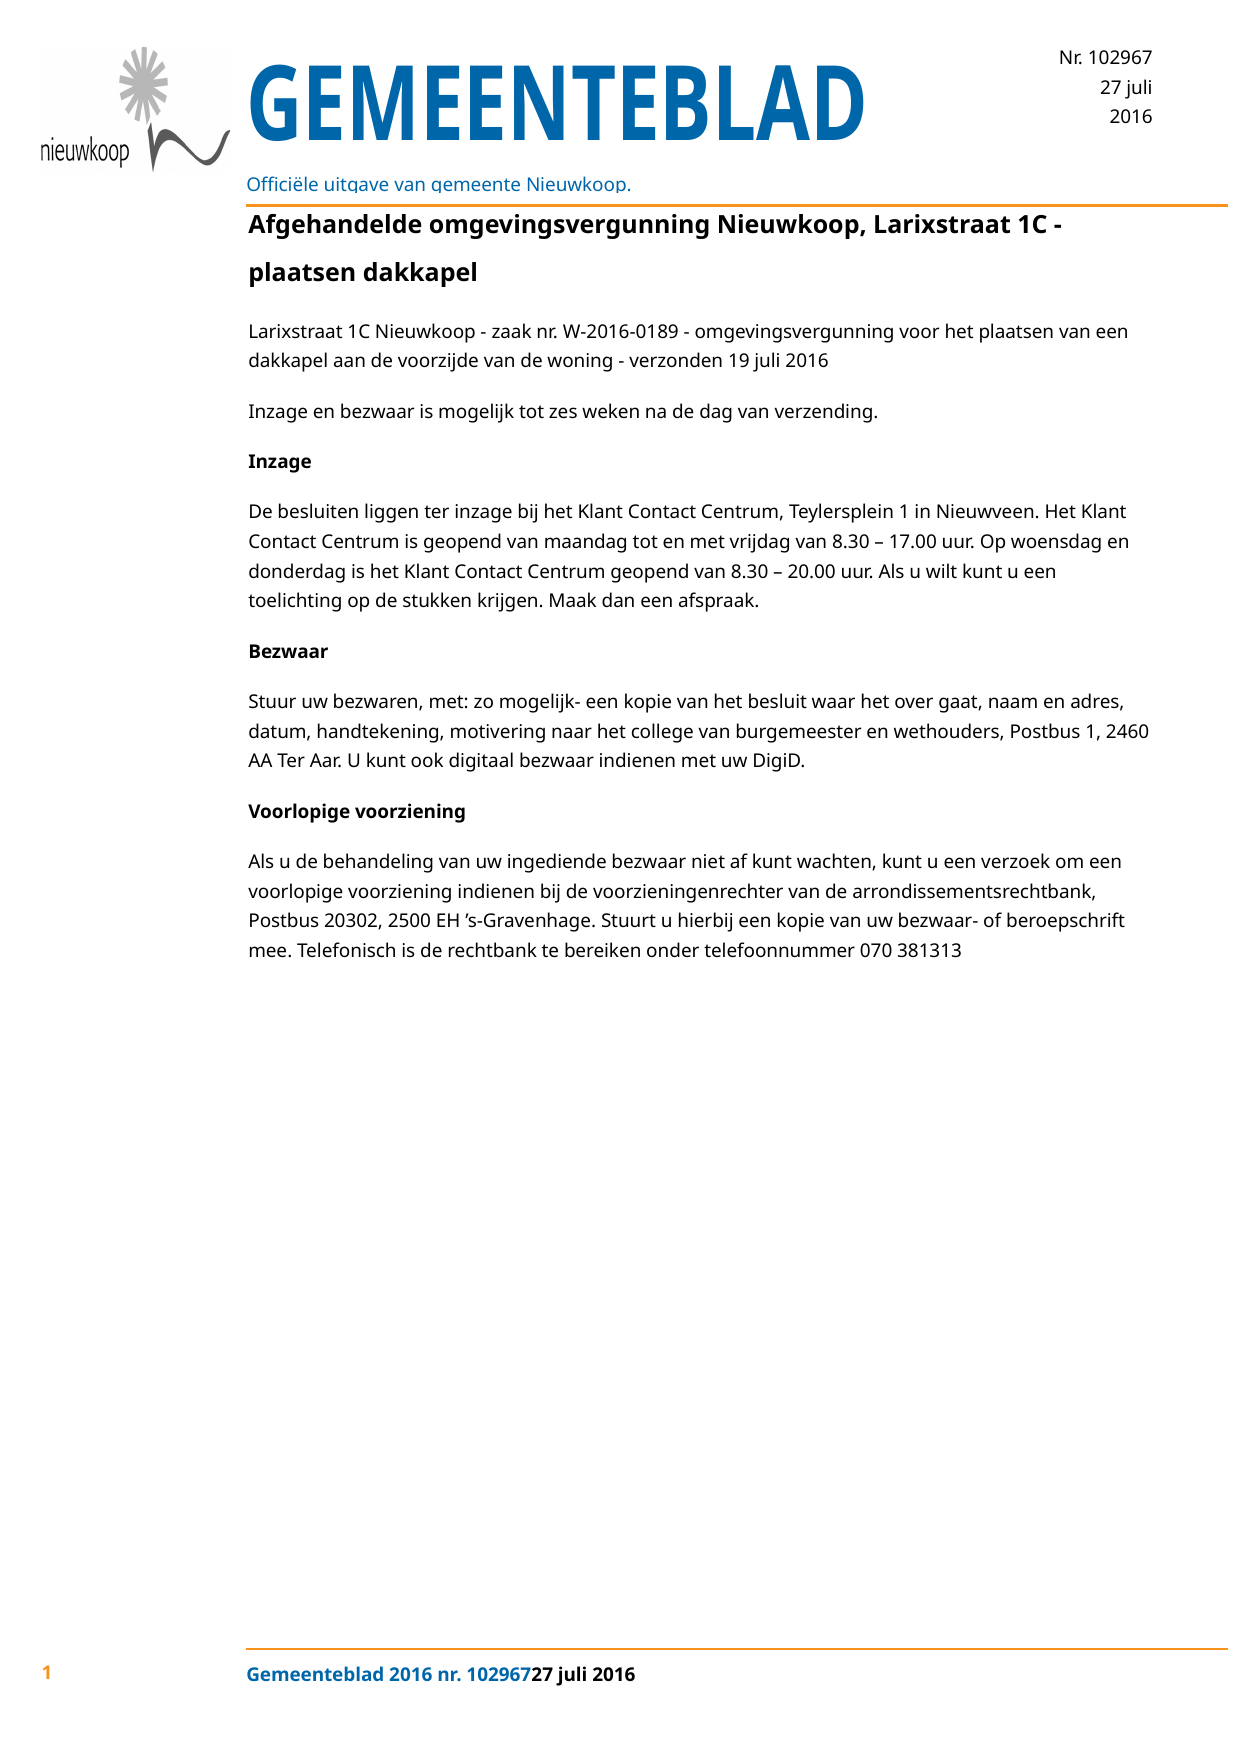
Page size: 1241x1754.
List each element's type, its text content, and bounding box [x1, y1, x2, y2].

text Afgehandelde omgevingsvergunning Nieuwkoop, Larixstraat 1C - plaatsen dakkapel [248, 207, 1152, 288]
picture [41, 47, 231, 172]
text Voorlopige voorziening [248, 798, 1152, 824]
text Stuur uw bezwaren, met: zo mogelijk- een kopie van het besluit waar het over gaat, naam en adres, datum, handtekening, motivering naar het college van burgemeester en wethouders, Postbus 1, 2460 AA Ter Aar. U kunt ook digitaal bezwaar indienen met uw DigiD. [248, 688, 1152, 773]
text Larixstraat 1C Nieuwkoop - zaak nr. W-2016-0189 - omgevingsvergunning voor het plaatsen van een dakkapel aan de voorzijde van de woning - verzonden 19 juli 2016 [248, 318, 1152, 373]
text Als u de behandeling van uw ingediende bezwaar niet af kunt wachten, kunt u een verzoek om een voorlopige voorziening indienen bij de voorzieningenrechter van de arrondissementsrechtbank, Postbus 20302, 2500 EH ’s-Gravenhage. Stuurt u hierbij een kopie van uw bezwaar- of beroepschrift mee. Telefonisch is de rechtbank te bereiken onder telefoonnummer 070 381313 [248, 848, 1152, 963]
text Bezwaar [248, 638, 1152, 664]
text Inzage en bezwaar is mogelijk tot zes weken na de dag van verzending. [248, 398, 1152, 424]
text De besluiten liggen ter inzage bij het Klant Contact Centrum, Teylersplein 1 in Nieuwveen. Het Klant Contact Centrum is geopend van maandag tot en met vrijdag van 8.30 – 17.00 uur. Op woensdag en donderdag is het Klant Contact Centrum geopend van 8.30 – 20.00 uur. Als u wilt kunt u een toelichting op de stukken krijgen. Maak dan een afspraak. [248, 499, 1152, 613]
text Inzage [248, 448, 1152, 474]
